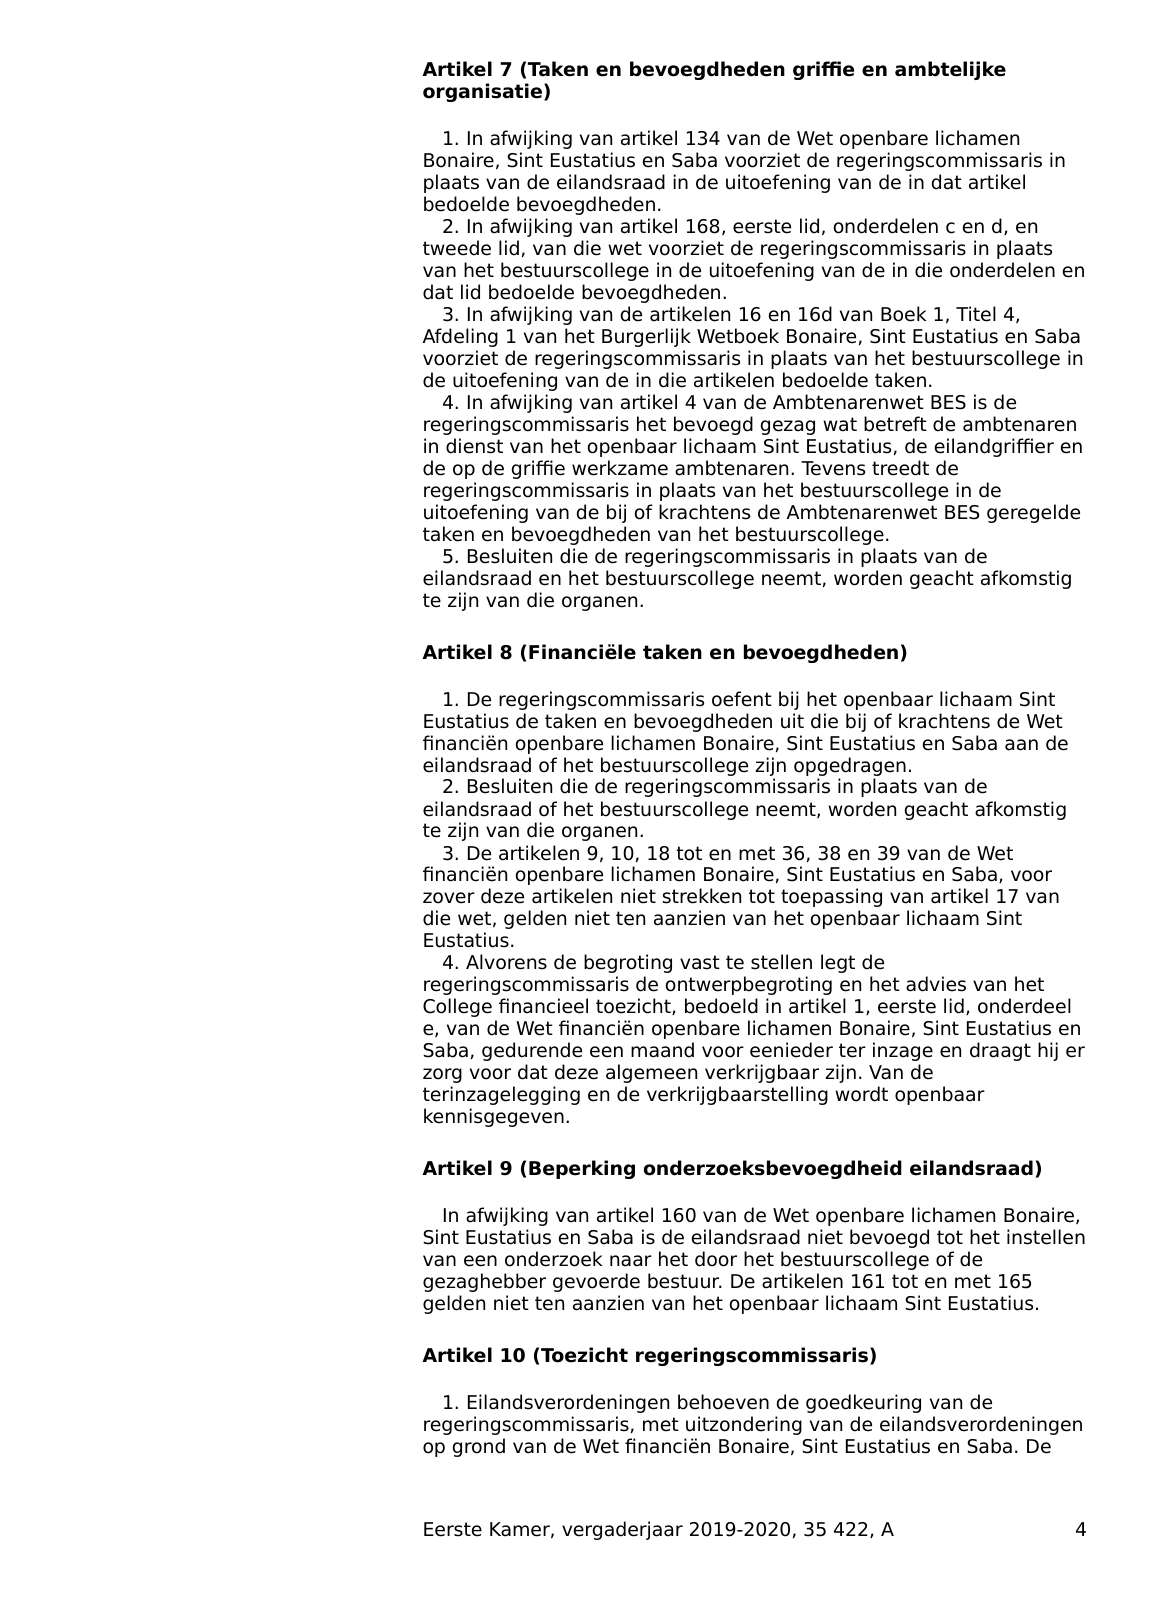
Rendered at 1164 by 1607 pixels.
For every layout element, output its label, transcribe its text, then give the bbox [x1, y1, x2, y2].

text 2. In afwijking van artikel 168, eerste lid, onderdelen c en d, en tweede lid, van die wet voorziet de regeringscommissaris in plaats van het bestuurscollege in de uitoefening van de in die onderdelen en dat lid bedoelde bevoegdheden. [422, 216, 1087, 304]
subtitle Artikel 9 (Beperking onderzoeksbevoegdheid eilandsraad) [422, 1158, 1087, 1180]
text In afwijking van artikel 160 van de Wet openbare lichamen Bonaire, Sint Eustatius en Saba is de eilandsraad niet bevoegd tot het instellen van een onderzoek naar het door het bestuurscollege of de gezaghebber gevoerde bestuur. De artikelen 161 tot en met 165 gelden niet ten aanzien van het openbaar lichaam Sint Eustatius. [422, 1205, 1087, 1315]
text 1. In afwijking van artikel 134 van de Wet openbare lichamen Bonaire, Sint Eustatius en Saba voorziet de regeringscommissaris in plaats van de eilandsraad in de uitoefening van de in dat artikel bedoelde bevoegdheden. [422, 128, 1087, 216]
text 2. Besluiten die de regeringscommissaris in plaats van de eilandsraad of het bestuurscollege neemt, worden geacht afkomstig te zijn van die organen. [422, 776, 1087, 842]
text 4. Alvorens de begroting vast te stellen legt de regeringscommissaris de ontwerpbegroting en het advies van het College financieel toezicht, bedoeld in artikel 1, eerste lid, onderdeel e, van de Wet financiën openbare lichamen Bonaire, Sint Eustatius en Saba, gedurende een maand voor eenieder ter inzage en draagt hij er zorg voor dat deze algemeen verkrijgbaar zijn. Van de terinzagelegging en de verkrijgbaarstelling wordt openbaar kennisgegeven. [422, 952, 1087, 1128]
text 5. Besluiten die de regeringscommissaris in plaats van de eilandsraad en het bestuurscollege neemt, worden geacht afkomstig te zijn van die organen. [422, 546, 1087, 612]
text 1. Eilandsverordeningen behoeven de goedkeuring van de regeringscommissaris, met uitzondering van de eilandsverordeningen op grond van de Wet financiën Bonaire, Sint Eustatius en Saba. De [422, 1392, 1087, 1458]
text 1. De regeringscommissaris oefent bij het openbaar lichaam Sint Eustatius de taken en bevoegdheden uit die bij of krachtens de Wet financiën openbare lichamen Bonaire, Sint Eustatius en Saba aan de eilandsraad of het bestuurscollege zijn opgedragen. [422, 688, 1087, 776]
text 4. In afwijking van artikel 4 van de Ambtenarenwet BES is de regeringscommissaris het bevoegd gezag wat betreft de ambtenaren in dienst van het openbaar lichaam Sint Eustatius, de eilandgriffier en de op de griffie werkzame ambtenaren. Tevens treedt de regeringscommissaris in plaats van het bestuurscollege in de uitoefening van de bij of krachtens de Ambtenarenwet BES geregelde taken en bevoegdheden van het bestuurscollege. [422, 392, 1087, 546]
subtitle Artikel 10 (Toezicht regeringscommissaris) [422, 1345, 1087, 1367]
subtitle Artikel 7 (Taken en bevoegdheden griffie en ambtelijke organisatie) [422, 59, 1087, 103]
text 3. De artikelen 9, 10, 18 tot en met 36, 38 en 39 van de Wet financiën openbare lichamen Bonaire, Sint Eustatius en Saba, voor zover deze artikelen niet strekken tot toepassing van artikel 17 van die wet, gelden niet ten aanzien van het openbaar lichaam Sint Eustatius. [422, 842, 1087, 952]
subtitle Artikel 8 (Financiële taken en bevoegdheden) [422, 642, 1087, 663]
text 3. In afwijking van de artikelen 16 en 16d van Boek 1, Titel 4, Afdeling 1 van het Burgerlijk Wetboek Bonaire, Sint Eustatius en Saba voorziet de regeringscommissaris in plaats van het bestuurscollege in de uitoefening van de in die artikelen bedoelde taken. [422, 304, 1087, 392]
